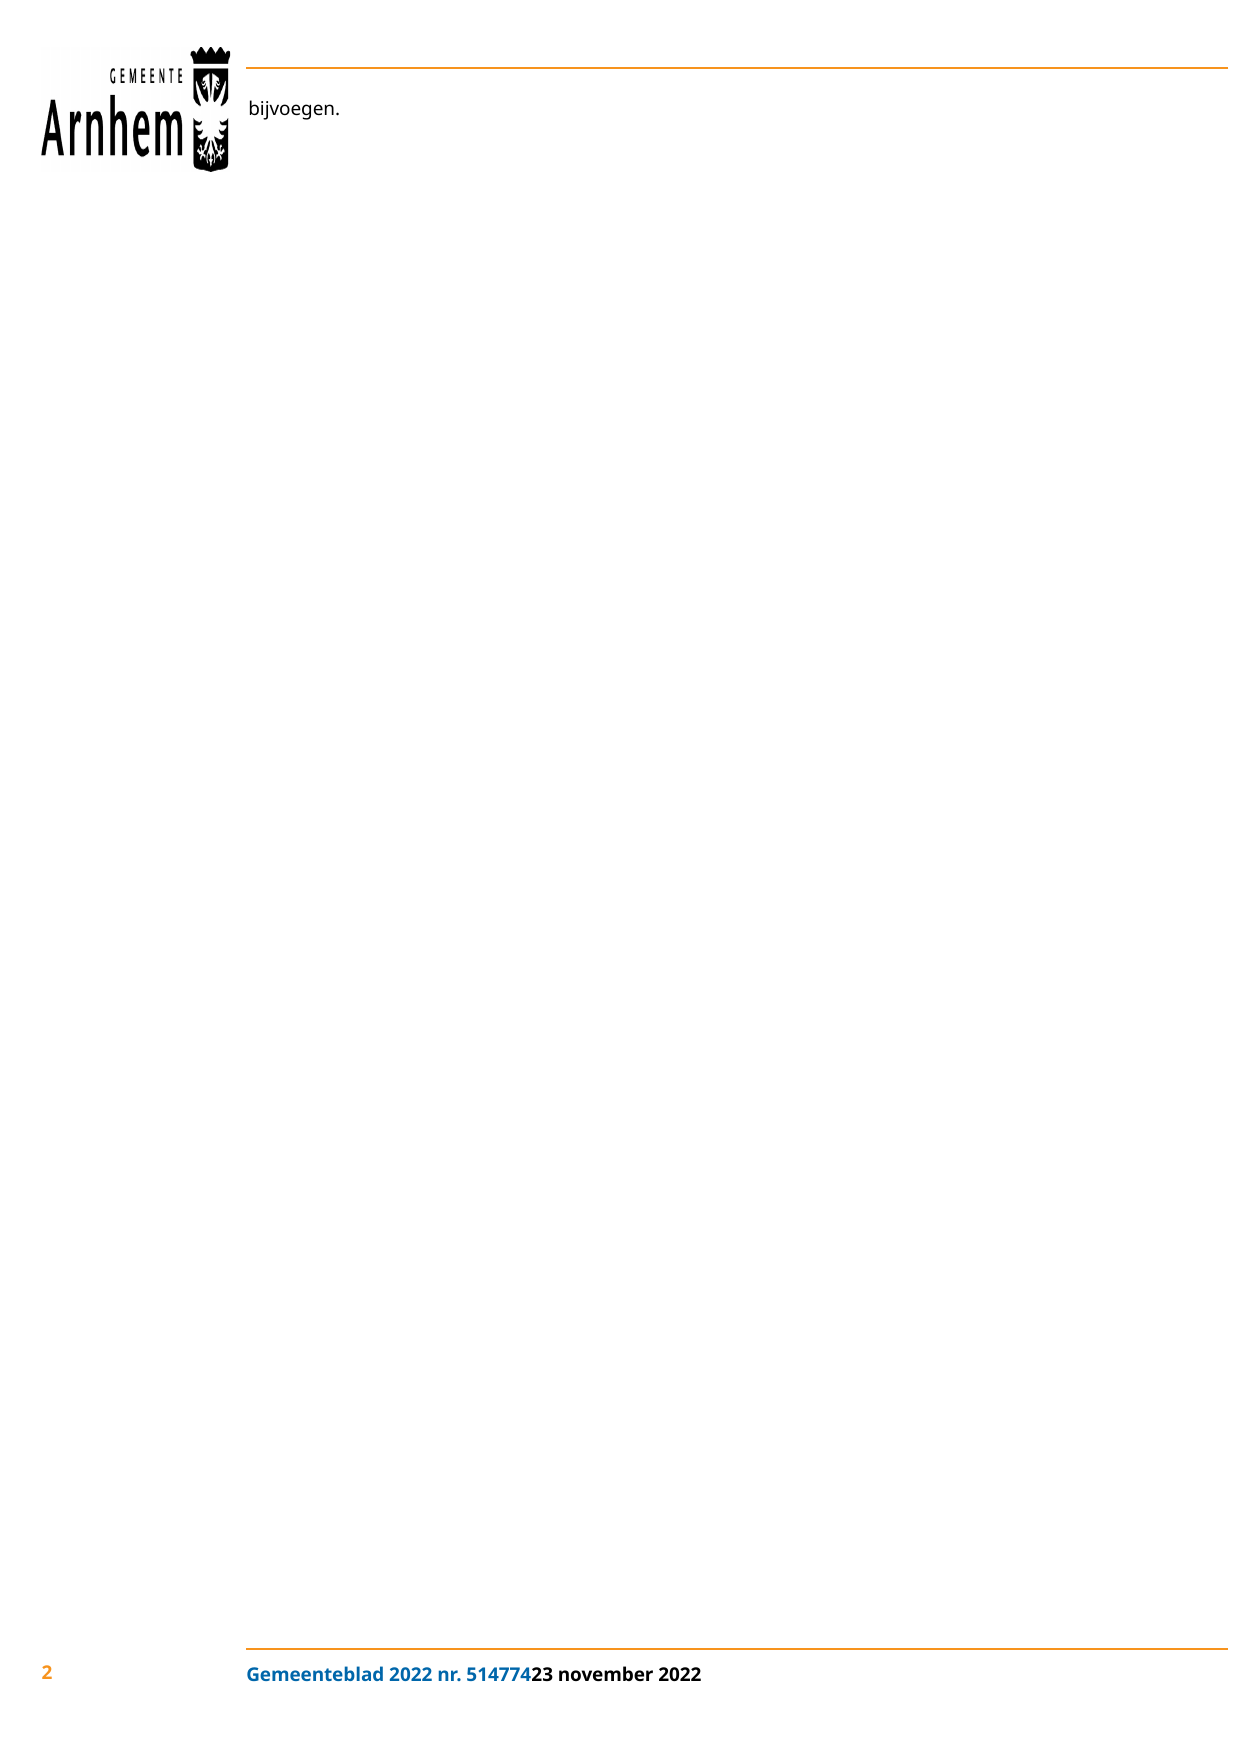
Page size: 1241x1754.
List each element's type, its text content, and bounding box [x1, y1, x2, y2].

text bijvoegen. [248, 95, 1152, 121]
picture [41, 47, 231, 172]
